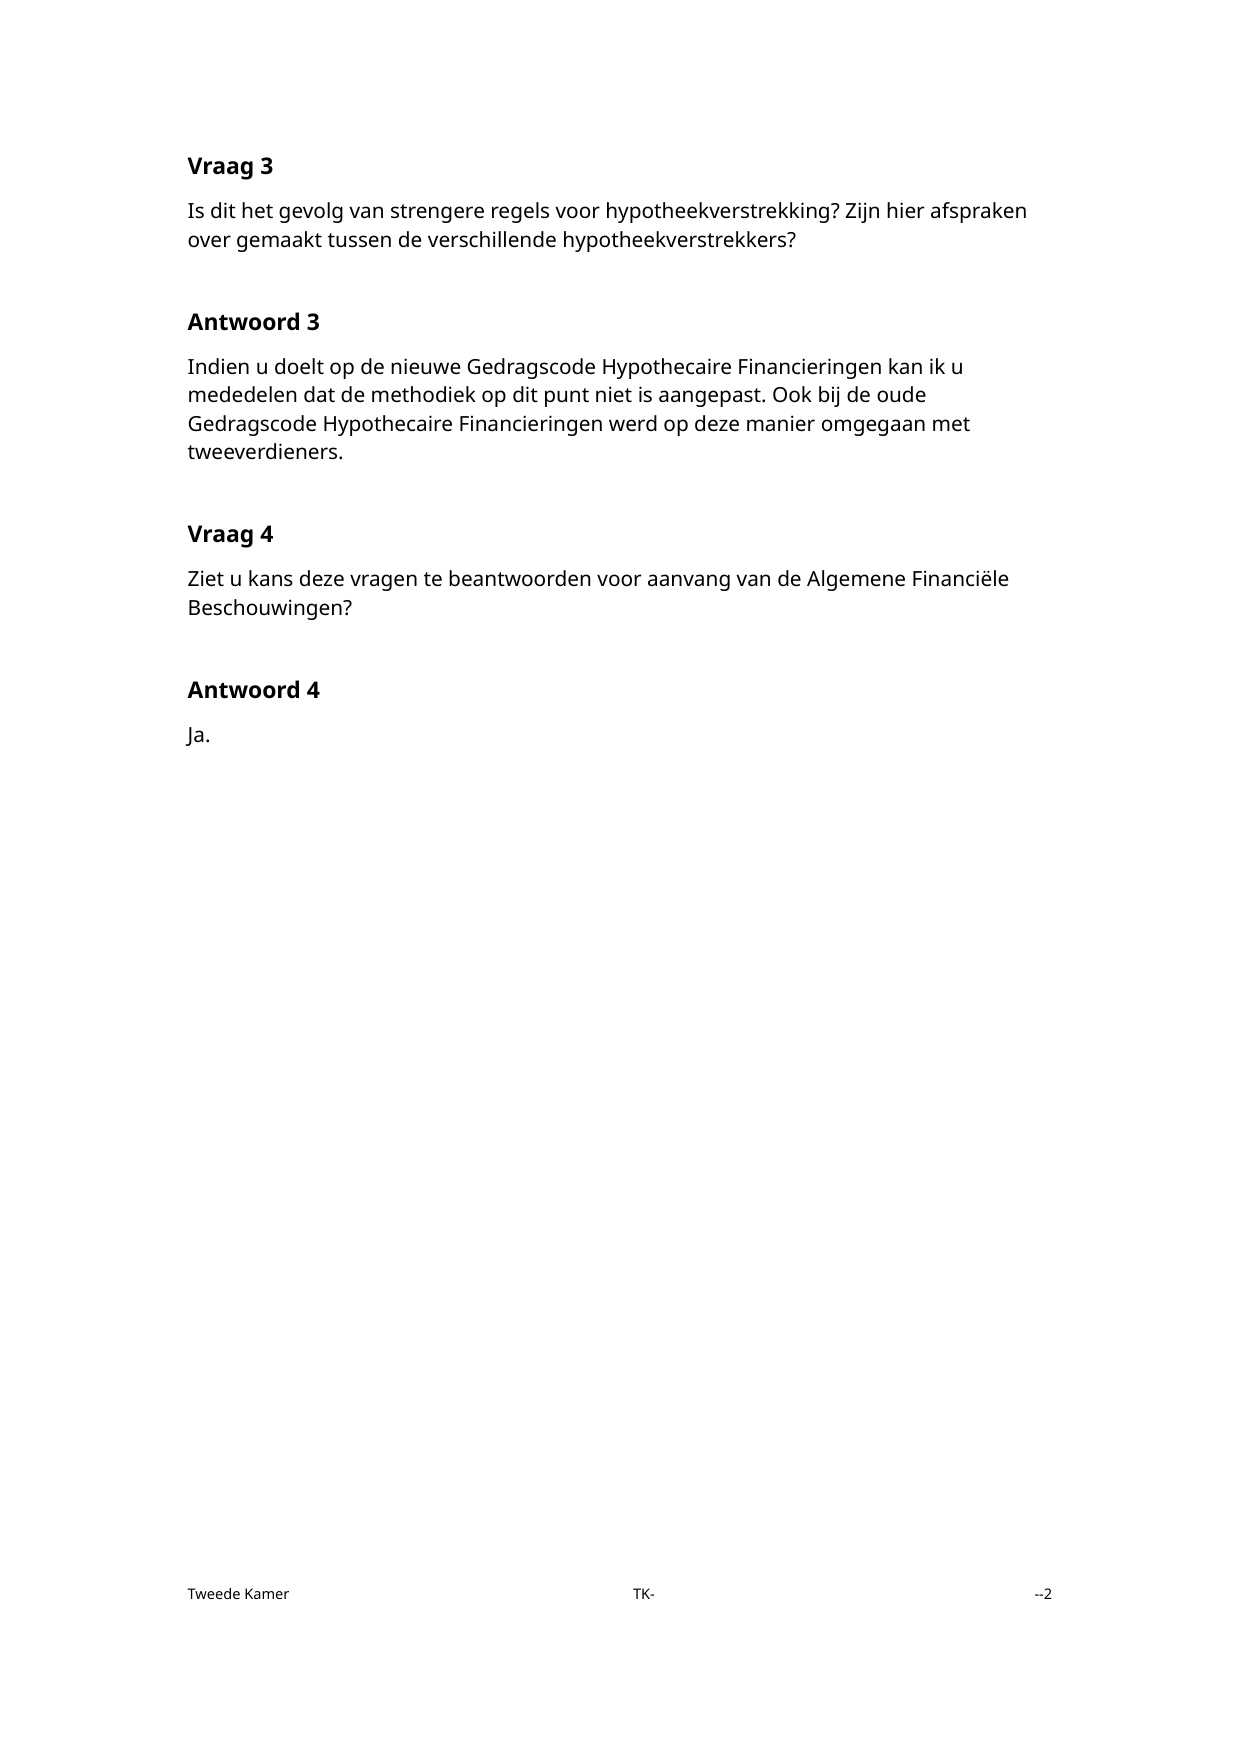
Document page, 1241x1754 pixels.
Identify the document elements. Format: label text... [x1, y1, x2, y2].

subtitle Antwoord 3 [187, 306, 1053, 337]
text Ja. [187, 720, 1053, 748]
text Ziet u kans deze vragen te beantwoorden voor aanvang van de Algemene Financiële Beschouwingen? [187, 564, 1053, 621]
subtitle Vraag 4 [187, 518, 1053, 549]
subtitle Antwoord 4 [187, 674, 1053, 705]
text Indien u doelt op de nieuwe Gedragscode Hypothecaire Financieringen kan ik u mededelen dat de methodiek op dit punt niet is aangepast. Ook bij de oude Gedragscode Hypothecaire Financieringen werd op deze manier omgegaan met tweeverdieners. [187, 352, 1053, 466]
subtitle Vraag 3 [187, 150, 1053, 181]
text Is dit het gevolg van strengere regels voor hypotheekverstrekking? Zijn hier afspraken over gemaakt tussen de verschillende hypotheekverstrekkers? [187, 196, 1053, 253]
